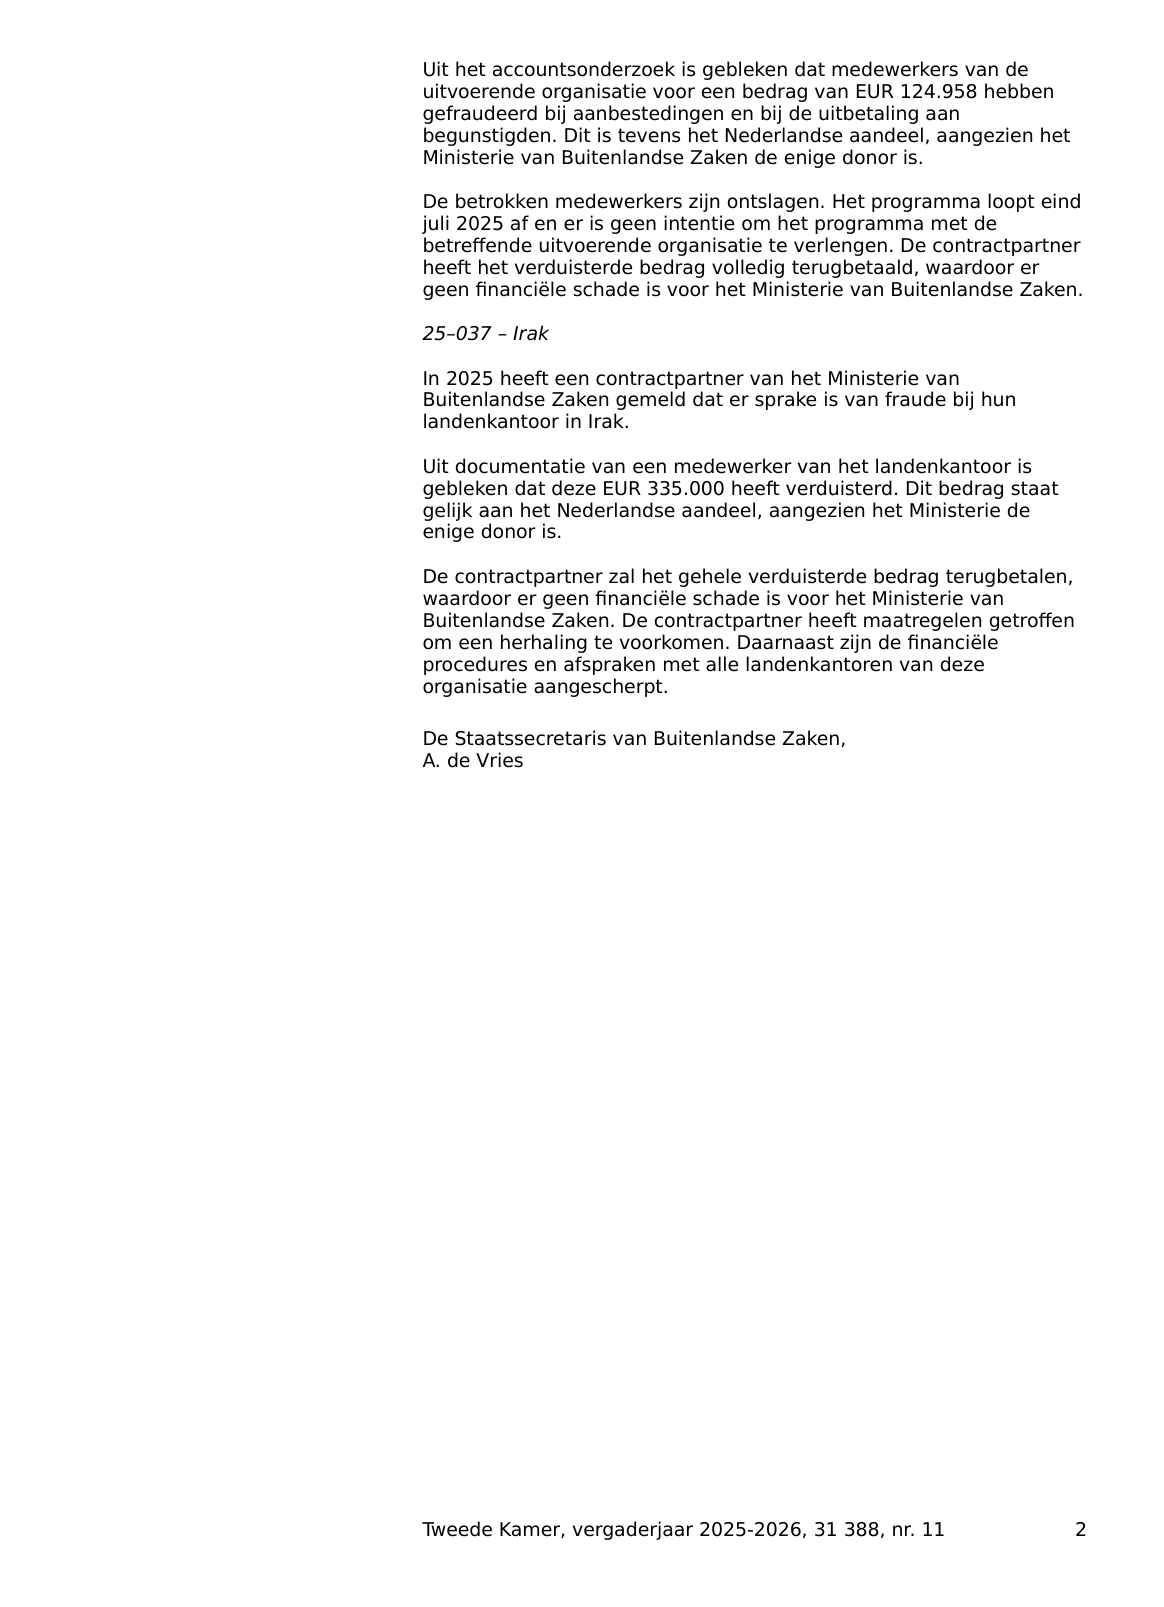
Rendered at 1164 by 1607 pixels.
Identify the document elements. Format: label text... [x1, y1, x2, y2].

text Uit het accountsonderzoek is gebleken dat medewerkers van de uitvoerende organisatie voor een bedrag van EUR 124.958 hebben gefraudeerd bij aanbestedingen en bij de uitbetaling aan begunstigden. Dit is tevens het Nederlandse aandeel, aangezien het Ministerie van Buitenlandse Zaken de enige donor is. [422, 59, 1087, 169]
text De betrokken medewerkers zijn ontslagen. Het programma loopt eind juli 2025 af en er is geen intentie om het programma met de betreffende uitvoerende organisatie te verlengen. De contractpartner heeft het verduisterde bedrag volledig terugbetaald, waardoor er geen financiële schade is voor het Ministerie van Buitenlandse Zaken. [422, 191, 1087, 301]
text In 2025 heeft een contractpartner van het Ministerie van Buitenlandse Zaken gemeld dat er sprake is van fraude bij hun landenkantoor in Irak. [422, 367, 1087, 433]
subtitle 25–037 – Irak [422, 323, 1087, 345]
text De contractpartner zal het gehele verduisterde bedrag terugbetalen, waardoor er geen financiële schade is voor het Ministerie van Buitenlandse Zaken. De contractpartner heeft maatregelen getroffen om een herhaling te voorkomen. Daarnaast zijn de financiële procedures en afspraken met alle landenkantoren van deze organisatie aangescherpt. [422, 566, 1087, 697]
text De Staatssecretaris van Buitenlandse Zaken, A. de Vries [422, 727, 1087, 771]
text Uit documentatie van een medewerker van het landenkantoor is gebleken dat deze EUR 335.000 heeft verduisterd. Dit bedrag staat gelijk aan het Nederlandse aandeel, aangezien het Ministerie de enige donor is. [422, 456, 1087, 543]
